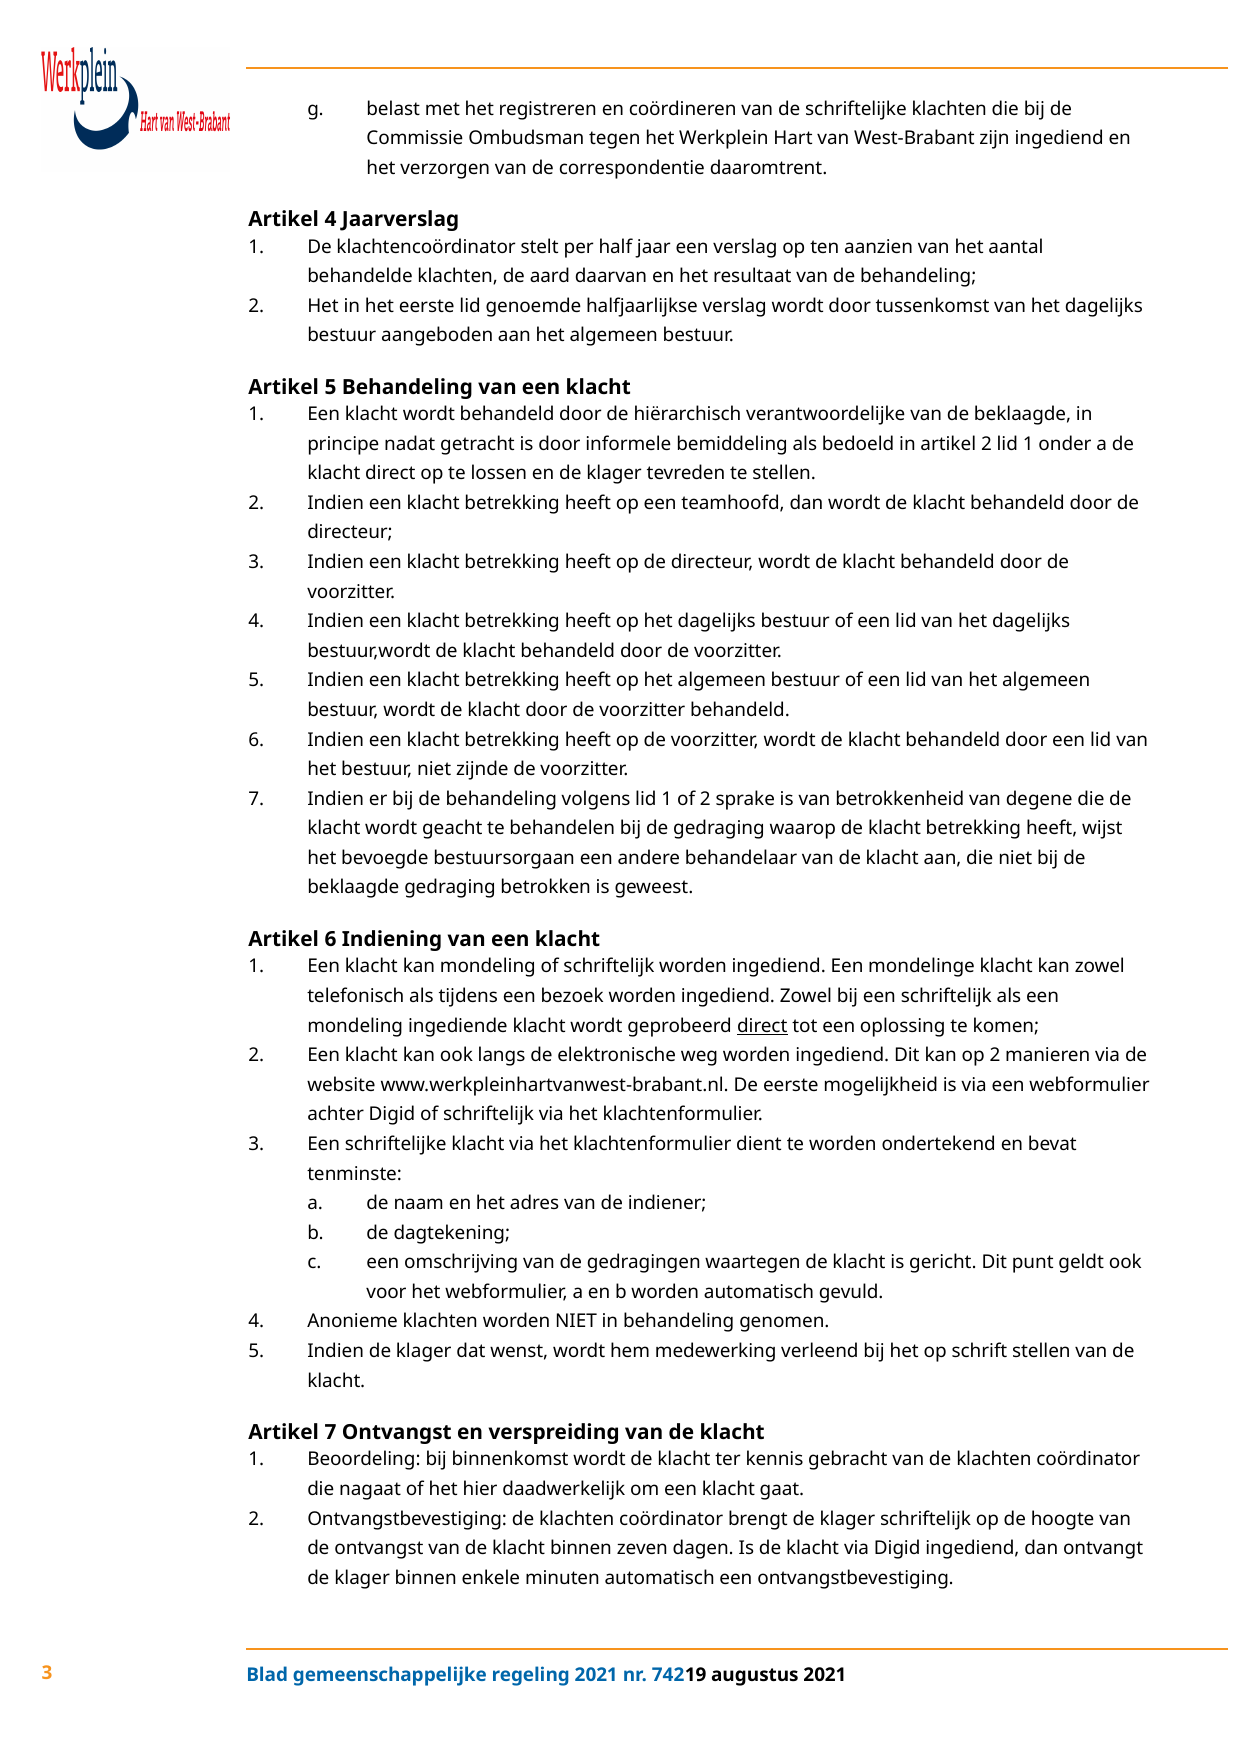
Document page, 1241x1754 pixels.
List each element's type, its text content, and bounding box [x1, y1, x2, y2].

list Beoordeling: bij binnenkomst wordt de klacht ter kennis gebracht van de klachten coördinator die nagaat of het hier daadwerkelijk om een klacht gaat. [248, 1446, 1152, 1501]
picture [41, 47, 231, 172]
text Artikel 4 Jaarverslag [248, 204, 1152, 233]
list Indien een klacht betrekking heeft op het dagelijks bestuur of een lid van het dagelijks bestuur,wordt de klacht behandeld door de voorzitter. [248, 607, 1152, 663]
list Een klacht kan ook langs de elektronische weg worden ingediend. Dit kan op 2 manieren via de website www.werkpleinhartvanwest-brabant.nl. De eerste mogelijkheid is via een webformulier achter Digid of schriftelijk via het klachtenformulier. [248, 1041, 1152, 1126]
list Een schriftelijke klacht via het klachtenformulier dient te worden ondertekend en bevat tenminste: [248, 1130, 1152, 1185]
list Indien een klacht betrekking heeft op de directeur, wordt de klacht behandeld door de voorzitter. [248, 548, 1152, 604]
list Indien een klacht betrekking heeft op een teamhoofd, dan wordt de klacht behandeld door de directeur; [248, 489, 1152, 544]
list Indien de klager dat wenst, wordt hem medewerking verleend bij het op schrift stellen van de klacht. [248, 1337, 1152, 1392]
list Anonieme klachten worden NIET in behandeling genomen. [248, 1308, 1152, 1333]
list belast met het registreren en coördineren van de schriftelijke klachten die bij de Commissie Ombudsman tegen het Werkplein Hart van West-Brabant zijn ingediend en het verzorgen van de correspondentie daaromtrent. [307, 95, 1152, 180]
list de naam en het adres van de indiener; [307, 1189, 1152, 1215]
text Artikel 7 Ontvangst en verspreiding van de klacht [248, 1417, 1152, 1446]
list Een klacht kan mondeling of schriftelijk worden ingediend. Een mondelinge klacht kan zowel telefonisch als tijdens een bezoek worden ingediend. Zowel bij een schriftelijk als een mondeling ingediende klacht wordt geprobeerd direct tot een oplossing te komen; [248, 953, 1152, 1037]
list de dagtekening; [307, 1219, 1152, 1244]
list een omschrijving van de gedragingen waartegen de klacht is gericht. Dit punt geldt ook voor het webformulier, a en b worden automatisch gevuld. [307, 1248, 1152, 1304]
text Artikel 5 Behandeling van een klacht [248, 372, 1152, 400]
list Het in het eerste lid genoemde halfjaarlijkse verslag wordt door tussenkomst van het dagelijks bestuur aangeboden aan het algemeen bestuur. [248, 292, 1152, 347]
text Artikel 6 Indiening van een klacht [248, 924, 1152, 953]
list Ontvangstbevestiging: de klachten coördinator brengt de klager schriftelijk op de hoogte van de ontvangst van de klacht binnen zeven dagen. Is de klacht via Digid ingediend, dan ontvangt de klager binnen enkele minuten automatisch een ontvangstbevestiging. [248, 1505, 1152, 1590]
list Indien een klacht betrekking heeft op de voorzitter, wordt de klacht behandeld door een lid van het bestuur, niet zijnde de voorzitter. [248, 726, 1152, 781]
list Indien een klacht betrekking heeft op het algemeen bestuur of een lid van het algemeen bestuur, wordt de klacht door de voorzitter behandeld. [248, 667, 1152, 722]
list Indien er bij de behandeling volgens lid 1 of 2 sprake is van betrokkenheid van degene die de klacht wordt geacht te behandelen bij de gedraging waarop de klacht betrekking heeft, wijst het bevoegde bestuursorgaan een andere behandelaar van de klacht aan, die niet bij de beklaagde gedraging betrokken is geweest. [248, 785, 1152, 899]
list Een klacht wordt behandeld door de hiërarchisch verantwoordelijke van de beklaagde, in principe nadat getracht is door informele bemiddeling als bedoeld in artikel 2 lid 1 onder a de klacht direct op te lossen en de klager tevreden te stellen. [248, 400, 1152, 485]
list De klachtencoördinator stelt per half jaar een verslag op ten aanzien van het aantal behandelde klachten, de aard daarvan en het resultaat van de behandeling; [248, 233, 1152, 288]
